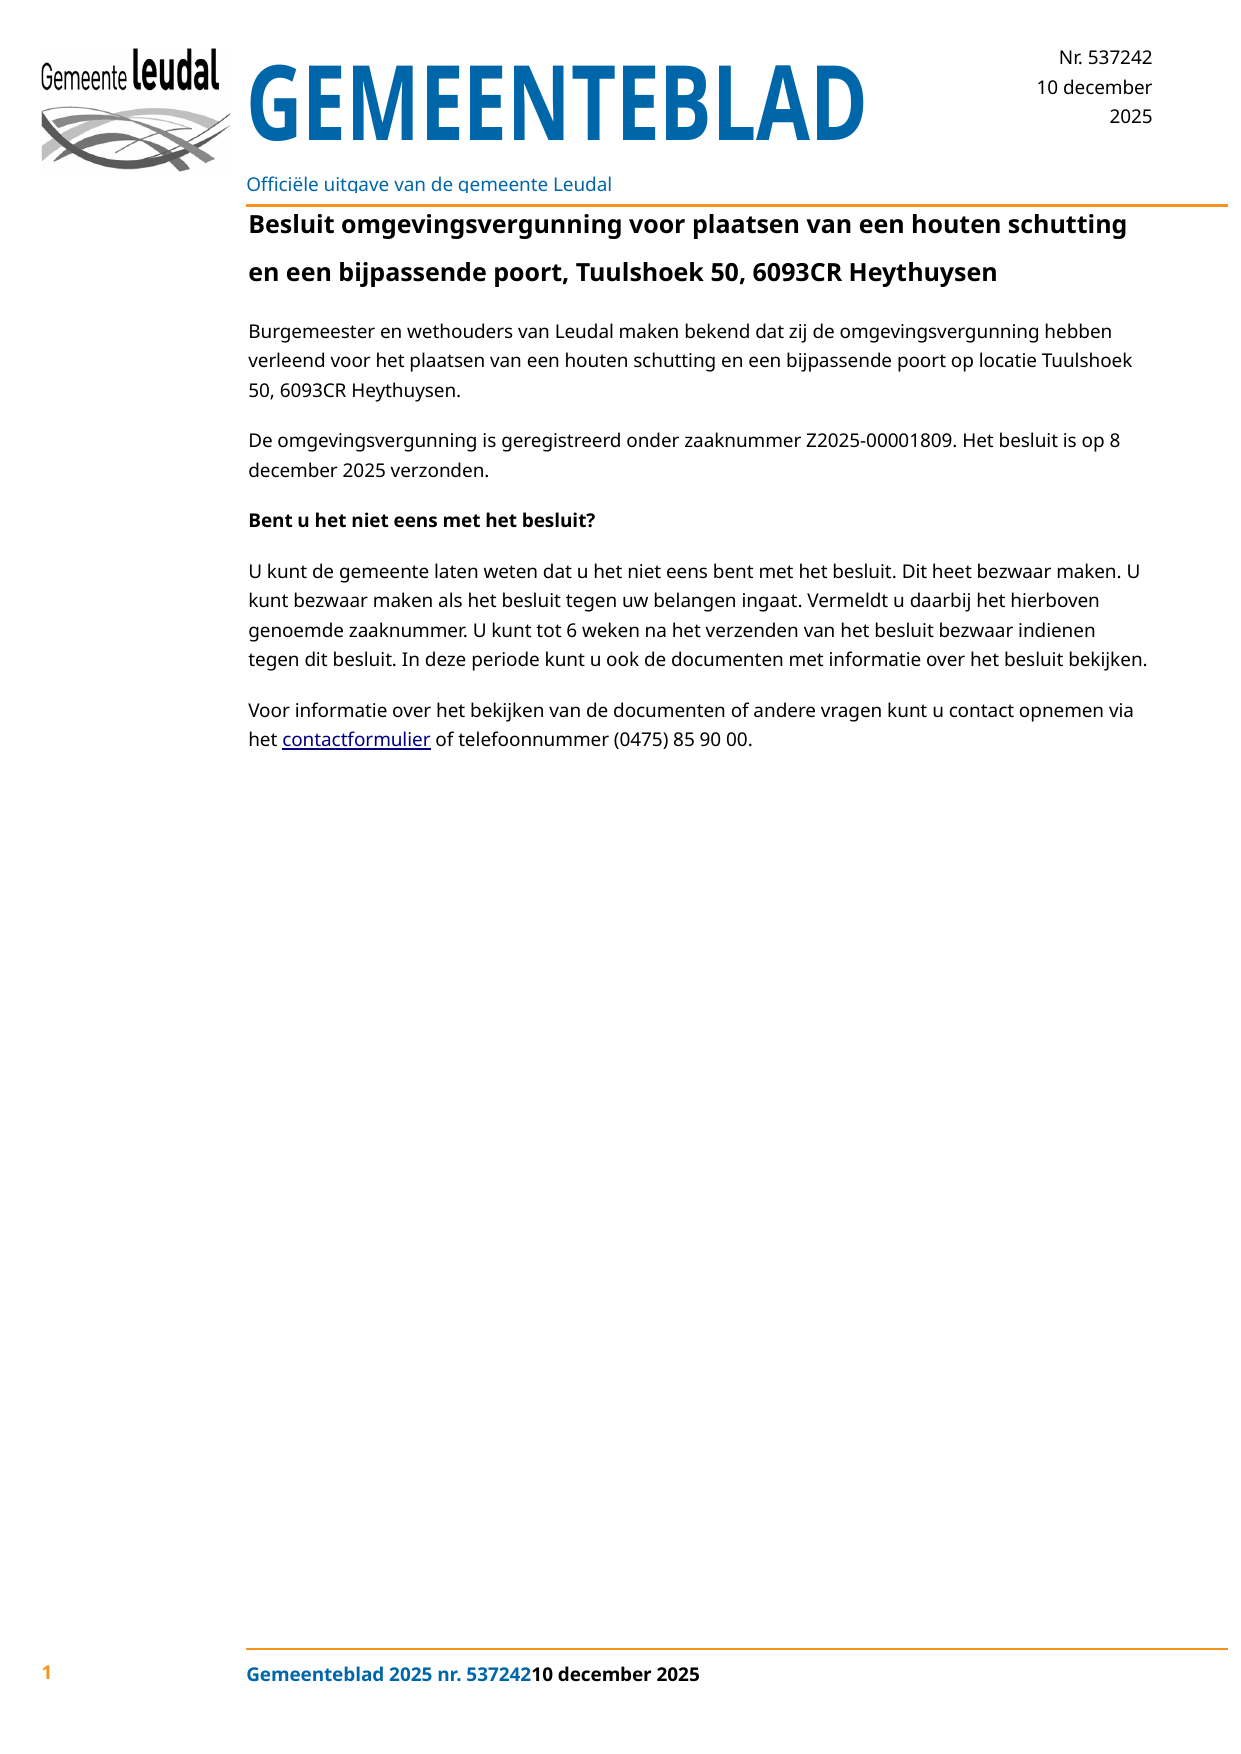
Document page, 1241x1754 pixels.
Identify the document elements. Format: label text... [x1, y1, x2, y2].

picture [41, 47, 231, 172]
text Voor informatie over het bekijken van de documenten of andere vragen kunt u contact opnemen via het contactformulier of telefoonnummer (0475) 85 90 00. [248, 697, 1152, 752]
text U kunt de gemeente laten weten dat u het niet eens bent met het besluit. Dit heet bezwaar maken. U kunt bezwaar maken als het besluit tegen uw belangen ingaat. Vermeldt u daarbij het hierboven genoemde zaaknummer. U kunt tot 6 weken na het verzenden van het besluit bezwaar indienen tegen dit besluit. In deze periode kunt u ook de documenten met informatie over het besluit bekijken. [248, 558, 1152, 672]
text Burgemeester en wethouders van Leudal maken bekend dat zij de omgevingsvergunning hebben verleend voor het plaatsen van een houten schutting en een bijpassende poort op locatie Tuulshoek 50, 6093CR Heythuysen. [248, 318, 1152, 403]
text Besluit omgevingsvergunning voor plaatsen van een houten schutting en een bijpassende poort, Tuulshoek 50, 6093CR Heythuysen [248, 207, 1152, 288]
text De omgevingsvergunning is geregistreerd onder zaaknummer Z2025-00001809. Het besluit is op 8 december 2025 verzonden. [248, 427, 1152, 483]
text Bent u het niet eens met het besluit? [248, 507, 1152, 533]
